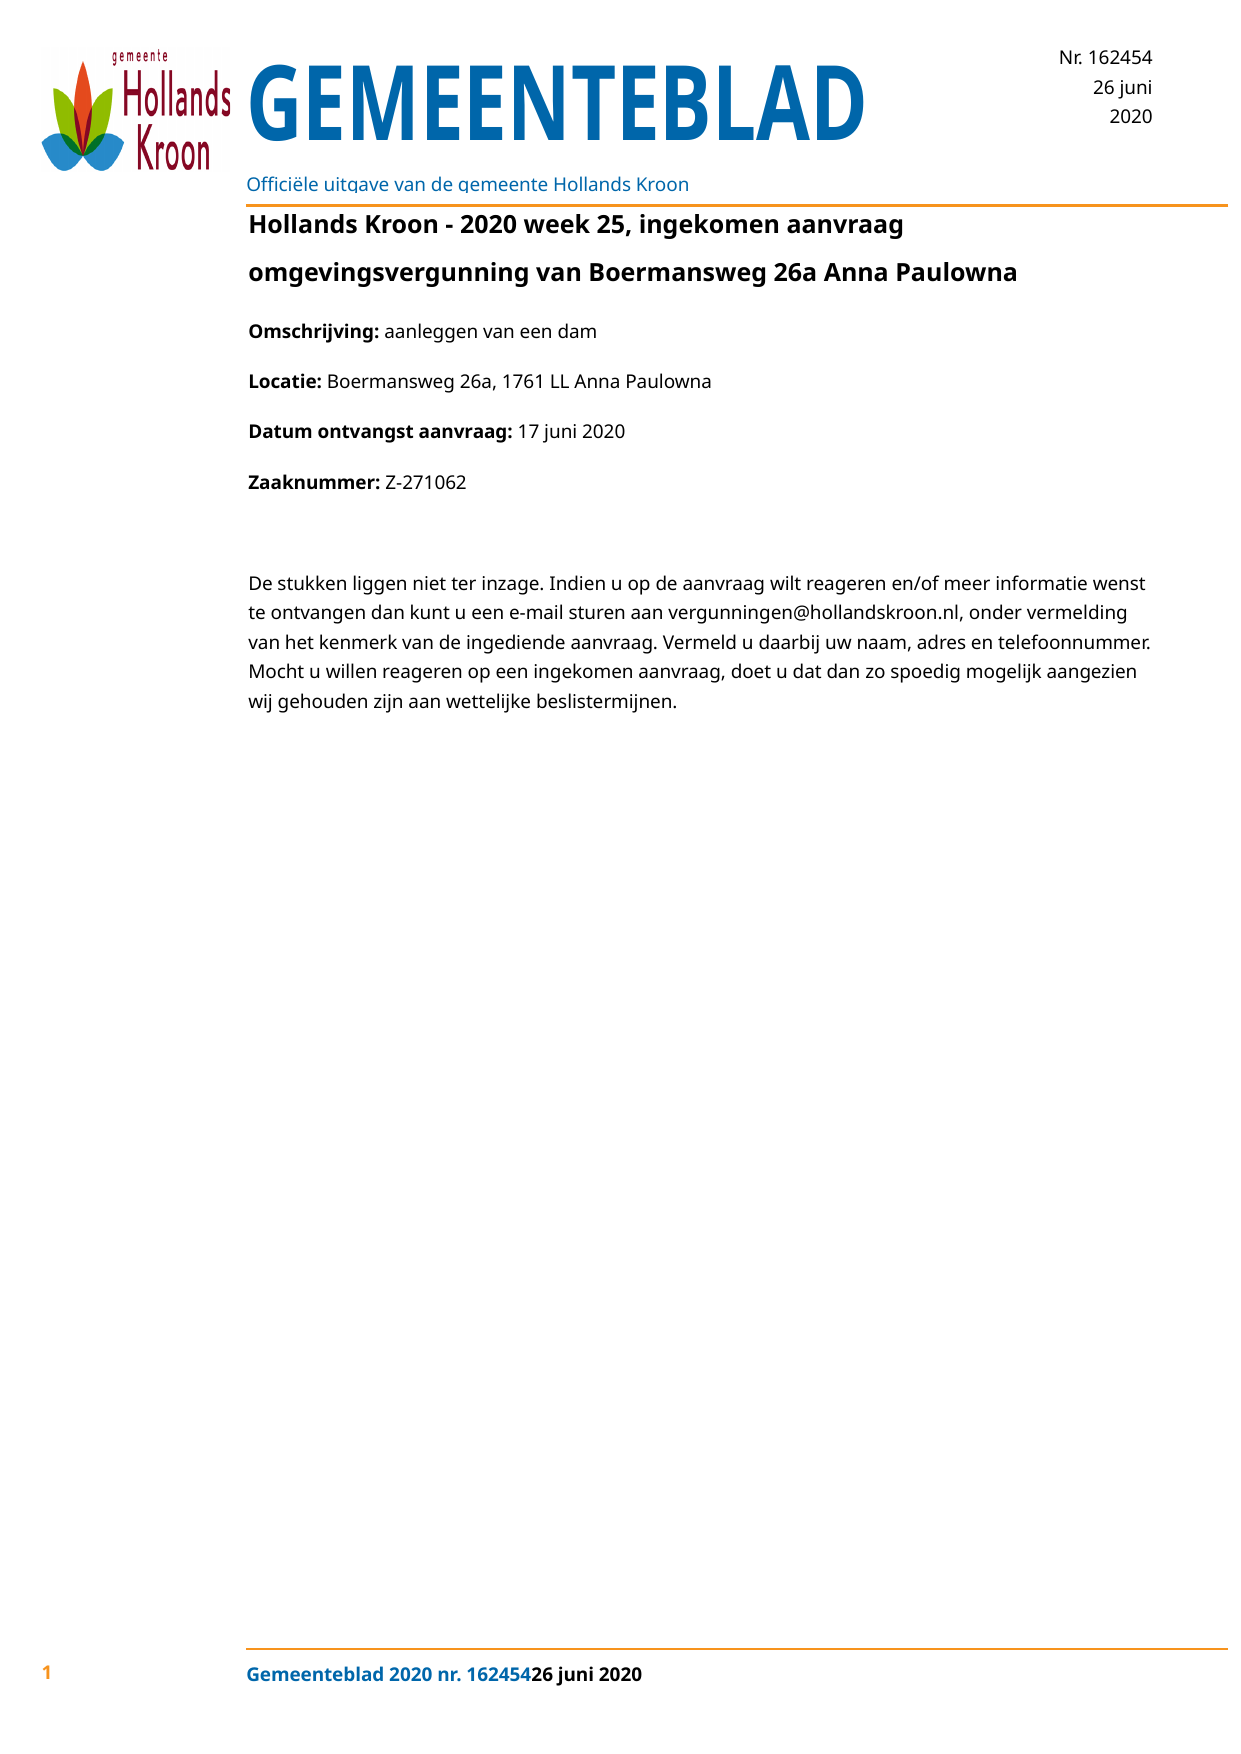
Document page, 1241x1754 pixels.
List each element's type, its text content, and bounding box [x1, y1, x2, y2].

text Zaaknummer: Z-271062 [248, 469, 1152, 495]
text De stukken liggen niet ter inzage. Indien u op de aanvraag wilt reageren en/of meer informatie wenst te ontvangen dan kunt u een e-mail sturen aan vergunningen@hollandskroon.nl, onder vermelding van het kenmerk van de ingediende aanvraag. Vermeld u daarbij uw naam, adres en telefoonnummer. Mocht u willen reageren op een ingekomen aanvraag, doet u dat dan zo spoedig mogelijk aangezien wij gehouden zijn aan wettelijke beslistermijnen. [248, 570, 1152, 714]
text Hollands Kroon - 2020 week 25, ingekomen aanvraag omgevingsvergunning van Boermansweg 26a Anna Paulowna [248, 207, 1152, 288]
text Locatie: Boermansweg 26a, 1761 LL Anna Paulowna [248, 368, 1152, 394]
text Omschrijving: aanleggen van een dam [248, 318, 1152, 344]
text Datum ontvangst aanvraag: 17 juni 2020 [248, 419, 1152, 444]
picture [41, 47, 231, 172]
